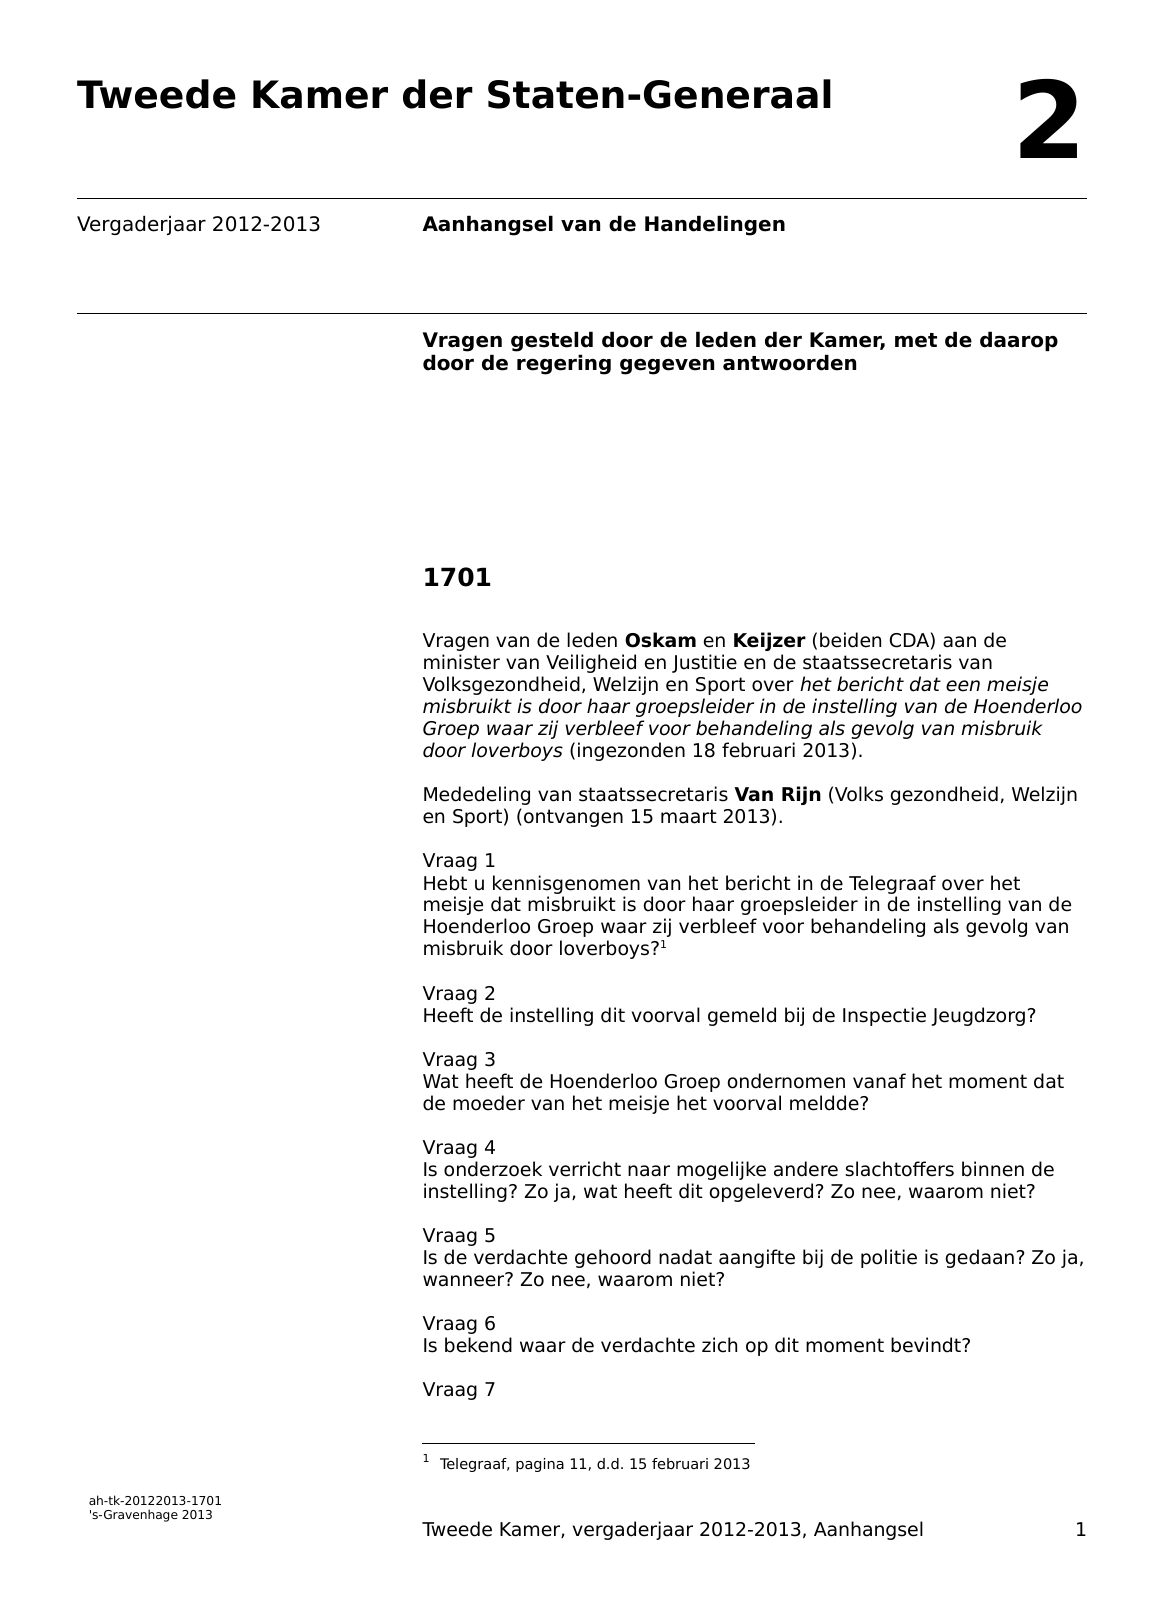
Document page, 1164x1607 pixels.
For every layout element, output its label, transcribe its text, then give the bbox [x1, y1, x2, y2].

text Vraag 1 [422, 850, 1087, 872]
table_cell Aanhangsel van de Handelingen [422, 199, 1087, 313]
text Wat heeft de Hoenderloo Groep ondernomen vanaf het moment dat de moeder van het meisje het voorval meldde? [422, 1071, 1087, 1114]
text Vragen van de leden Oskam en Keijzer (beiden CDA) aan de minister van Veiligheid en Justitie en de staatssecretaris van Volksgezondheid, Welzijn en Sport over het bericht dat een meisje misbruikt is door haar groepsleider in de instelling van de Hoenderloo Groep waar zij verbleef voor behandeling als gevolg van misbruik door loverboys (ingezonden 18 februari 2013). [422, 630, 1087, 762]
text Is bekend waar de verdachte zich op dit moment bevindt? [422, 1335, 1087, 1357]
text Is onderzoek verricht naar mogelijke andere slachtoffers binnen de instelling? Zo ja, wat heeft dit opgeleverd? Zo nee, waarom niet? [422, 1159, 1087, 1203]
table_header Tweede Kamer der Staten-Generaal [77, 59, 886, 198]
table_header 2 [886, 59, 1087, 198]
text Hebt u kennisgenomen van het bericht in de Telegraaf over het meisje dat misbruikt is door haar groepsleider in de instelling van de Hoenderloo Groep waar zij verbleef voor behandeling als gevolg van misbruik door loverboys? [422, 872, 1087, 960]
text Vraag 4 [422, 1137, 1087, 1159]
table_cell Vergaderjaar 2012-2013 [77, 199, 422, 313]
text 's-Gravenhage 2013 [88, 1508, 323, 1522]
text ah-tk-20122013-1701 [88, 1494, 323, 1508]
text Heeft de instelling dit voorval gemeld bij de Inspectie Jeugdzorg? [422, 1004, 1087, 1026]
text Vraag 5 [422, 1225, 1087, 1247]
text Vraag 3 [422, 1049, 1087, 1071]
text Vraag 2 [422, 982, 1087, 1004]
text Vraag 7 [422, 1379, 1087, 1401]
table_cell Vragen gesteld door de leden der Kamer, met de daarop door de regering gegeven antwoorden [422, 314, 1087, 375]
text Is de verdachte gehoord nadat aangifte bij de politie is gedaan? Zo ja, wanneer? Zo nee, waarom niet? [422, 1247, 1087, 1291]
table_cell [77, 314, 422, 375]
text Vraag 6 [422, 1313, 1087, 1335]
text 1701 [422, 563, 1087, 592]
text Telegraaf, pagina 11, d.d. 15 februari 2013 [422, 1452, 1087, 1474]
text Mededeling van staatssecretaris Van Rijn (Volks gezondheid, Welzijn en Sport) (ontvangen 15 maart 2013). [422, 784, 1087, 828]
